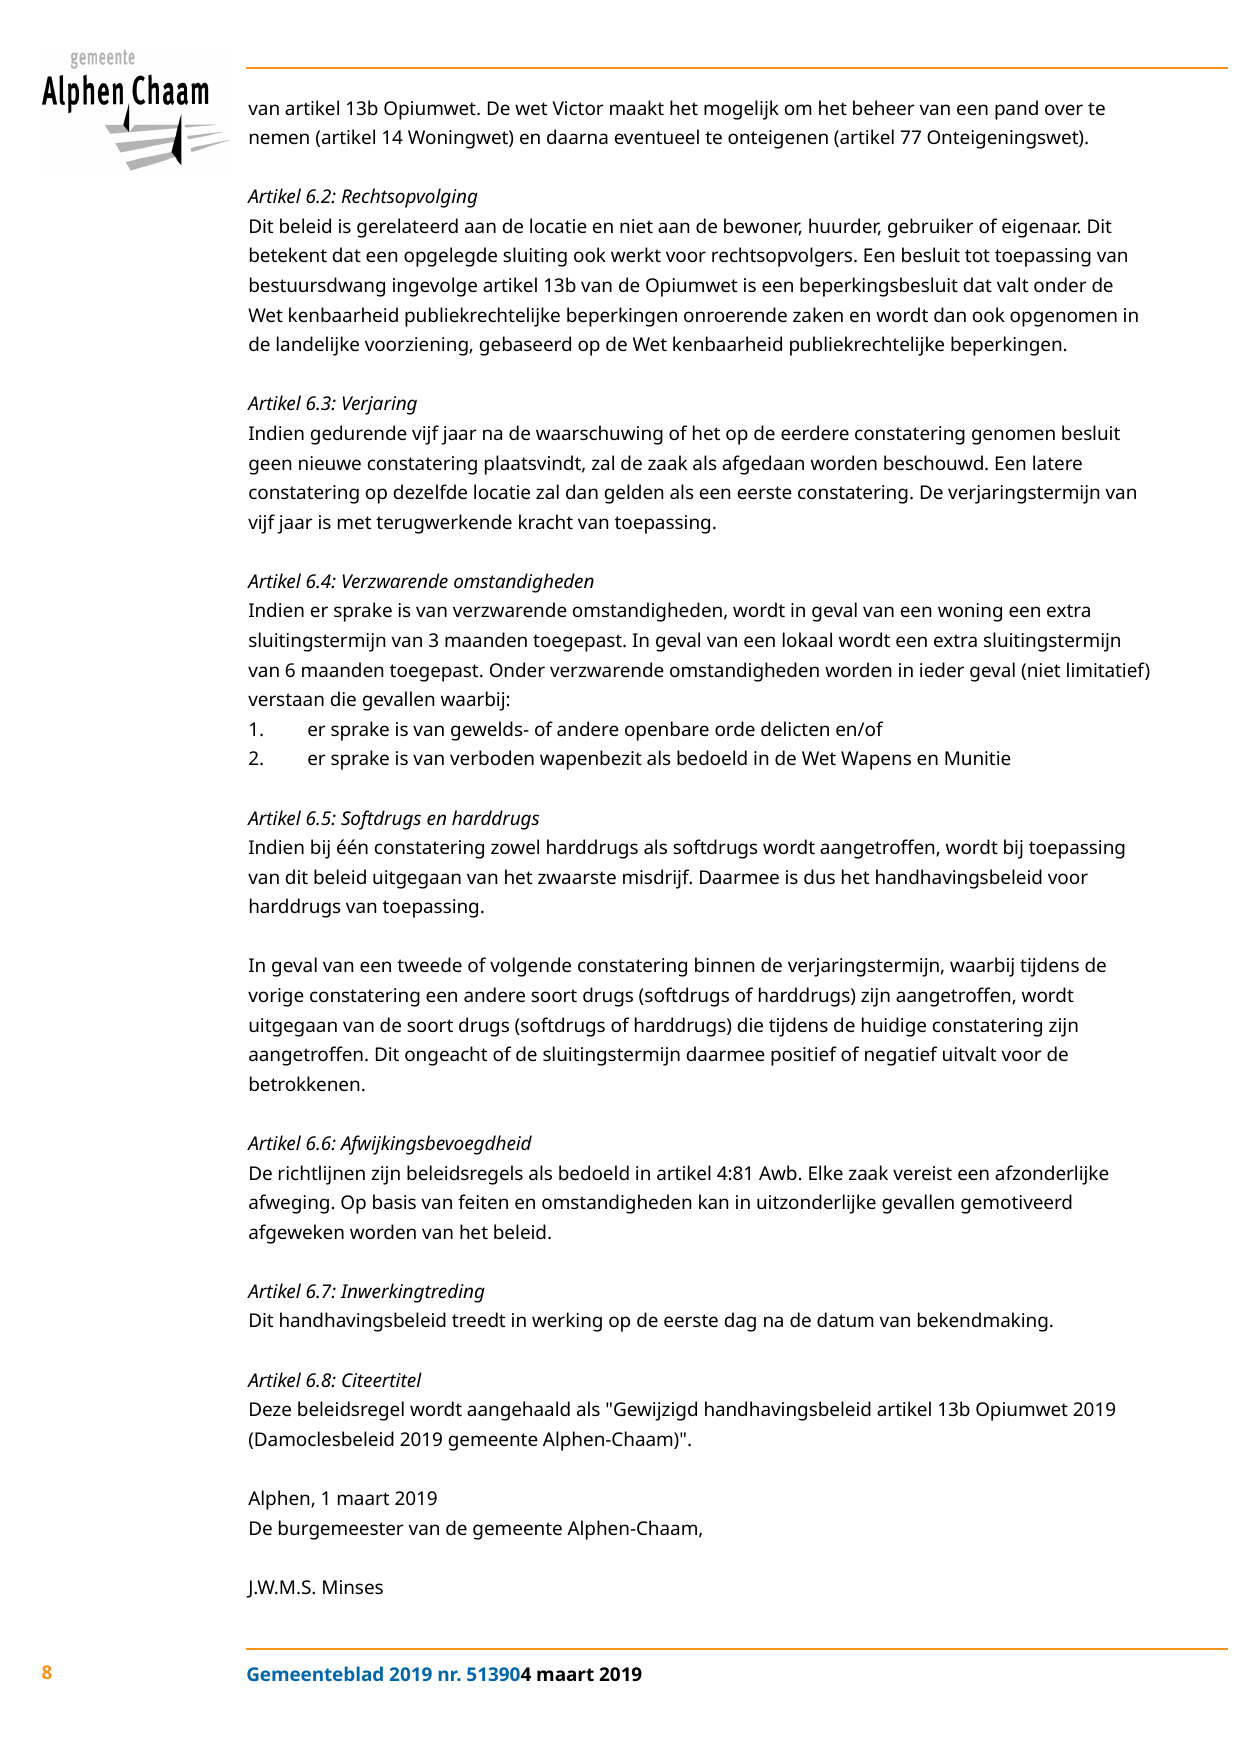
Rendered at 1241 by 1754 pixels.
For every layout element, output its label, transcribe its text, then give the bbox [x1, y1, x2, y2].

picture [41, 47, 231, 172]
text Artikel 6.3: Verjaring [248, 391, 1152, 416]
text Indien bij één constatering zowel harddrugs als softdrugs wordt aangetroffen, wordt bij toepassing van dit beleid uitgegaan van het zwaarste misdrijf. Daarmee is dus het handhavingsbeleid voor harddrugs van toepassing. [248, 834, 1152, 919]
text Dit beleid is gerelateerd aan de locatie en niet aan de bewoner, huurder, gebruiker of eigenaar. Dit betekent dat een opgelegde sluiting ook werkt voor rechtsopvolgers. Een besluit tot toepassing van bestuursdwang ingevolge artikel 13b van de Opiumwet is een beperkingsbesluit dat valt onder de Wet kenbaarheid publiekrechtelijke beperkingen onroerende zaken en wordt dan ook opgenomen in de landelijke voorziening, gebaseerd op de Wet kenbaarheid publiekrechtelijke beperkingen. [248, 213, 1152, 357]
text In geval van een tweede of volgende constatering binnen de verjaringstermijn, waarbij tijdens de vorige constatering een andere soort drugs (softdrugs of harddrugs) zijn aangetroffen, wordt uitgegaan van de soort drugs (softdrugs of harddrugs) die tijdens de huidige constatering zijn aangetroffen. Dit ongeacht of de sluitingstermijn daarmee positief of negatief uitvalt voor de betrokkenen. [248, 953, 1152, 1097]
text Indien gedurende vijf jaar na de waarschuwing of het op de eerdere constatering genomen besluit geen nieuwe constatering plaatsvindt, zal de zaak als afgedaan worden beschouwd. Een latere constatering op dezelfde locatie zal dan gelden als een eerste constatering. De verjaringstermijn van vijf jaar is met terugwerkende kracht van toepassing. [248, 420, 1152, 535]
text J.W.M.S. Minses [248, 1574, 1152, 1600]
list er sprake is van gewelds- of andere openbare orde delicten en/of [248, 716, 1152, 742]
text Alphen, 1 maart 2019 [248, 1485, 1152, 1511]
text Artikel 6.6: Afwijkingsbevoegdheid [248, 1130, 1152, 1156]
text Artikel 6.7: Inwerkingtreding [248, 1278, 1152, 1304]
text De burgemeester van de gemeente Alphen-Chaam, [248, 1515, 1152, 1541]
text Indien er sprake is van verzwarende omstandigheden, wordt in geval van een woning een extra sluitingstermijn van 3 maanden toegepast. In geval van een lokaal wordt een extra sluitingstermijn van 6 maanden toegepast. Onder verzwarende omstandigheden worden in ieder geval (niet limitatief) verstaan die gevallen waarbij: [248, 598, 1152, 712]
text van artikel 13b Opiumwet. De wet Victor maakt het mogelijk om het beheer van een pand over te nemen (artikel 14 Woningwet) en daarna eventueel te onteigenen (artikel 77 Onteigeningswet). [248, 95, 1152, 150]
text Artikel 6.2: Rechtsopvolging [248, 183, 1152, 209]
text Artikel 6.8: Citeertitel [248, 1367, 1152, 1393]
list er sprake is van verboden wapenbezit als bedoeld in de Wet Wapens en Munitie [248, 746, 1152, 771]
text Dit handhavingsbeleid treedt in werking op de eerste dag na de datum van bekendmaking. [248, 1308, 1152, 1333]
text De richtlijnen zijn beleidsregels als bedoeld in artikel 4:81 Awb. Elke zaak vereist een afzonderlijke afweging. Op basis van feiten en omstandigheden kan in uitzonderlijke gevallen gemotiveerd afgeweken worden van het beleid. [248, 1160, 1152, 1245]
text Artikel 6.4: Verzwarende omstandigheden [248, 568, 1152, 594]
text Artikel 6.5: Softdrugs en harddrugs [248, 805, 1152, 831]
text Deze beleidsregel wordt aangehaald als "Gewijzigd handhavingsbeleid artikel 13b Opiumwet 2019 (Damoclesbeleid 2019 gemeente Alphen-Chaam)". [248, 1396, 1152, 1452]
